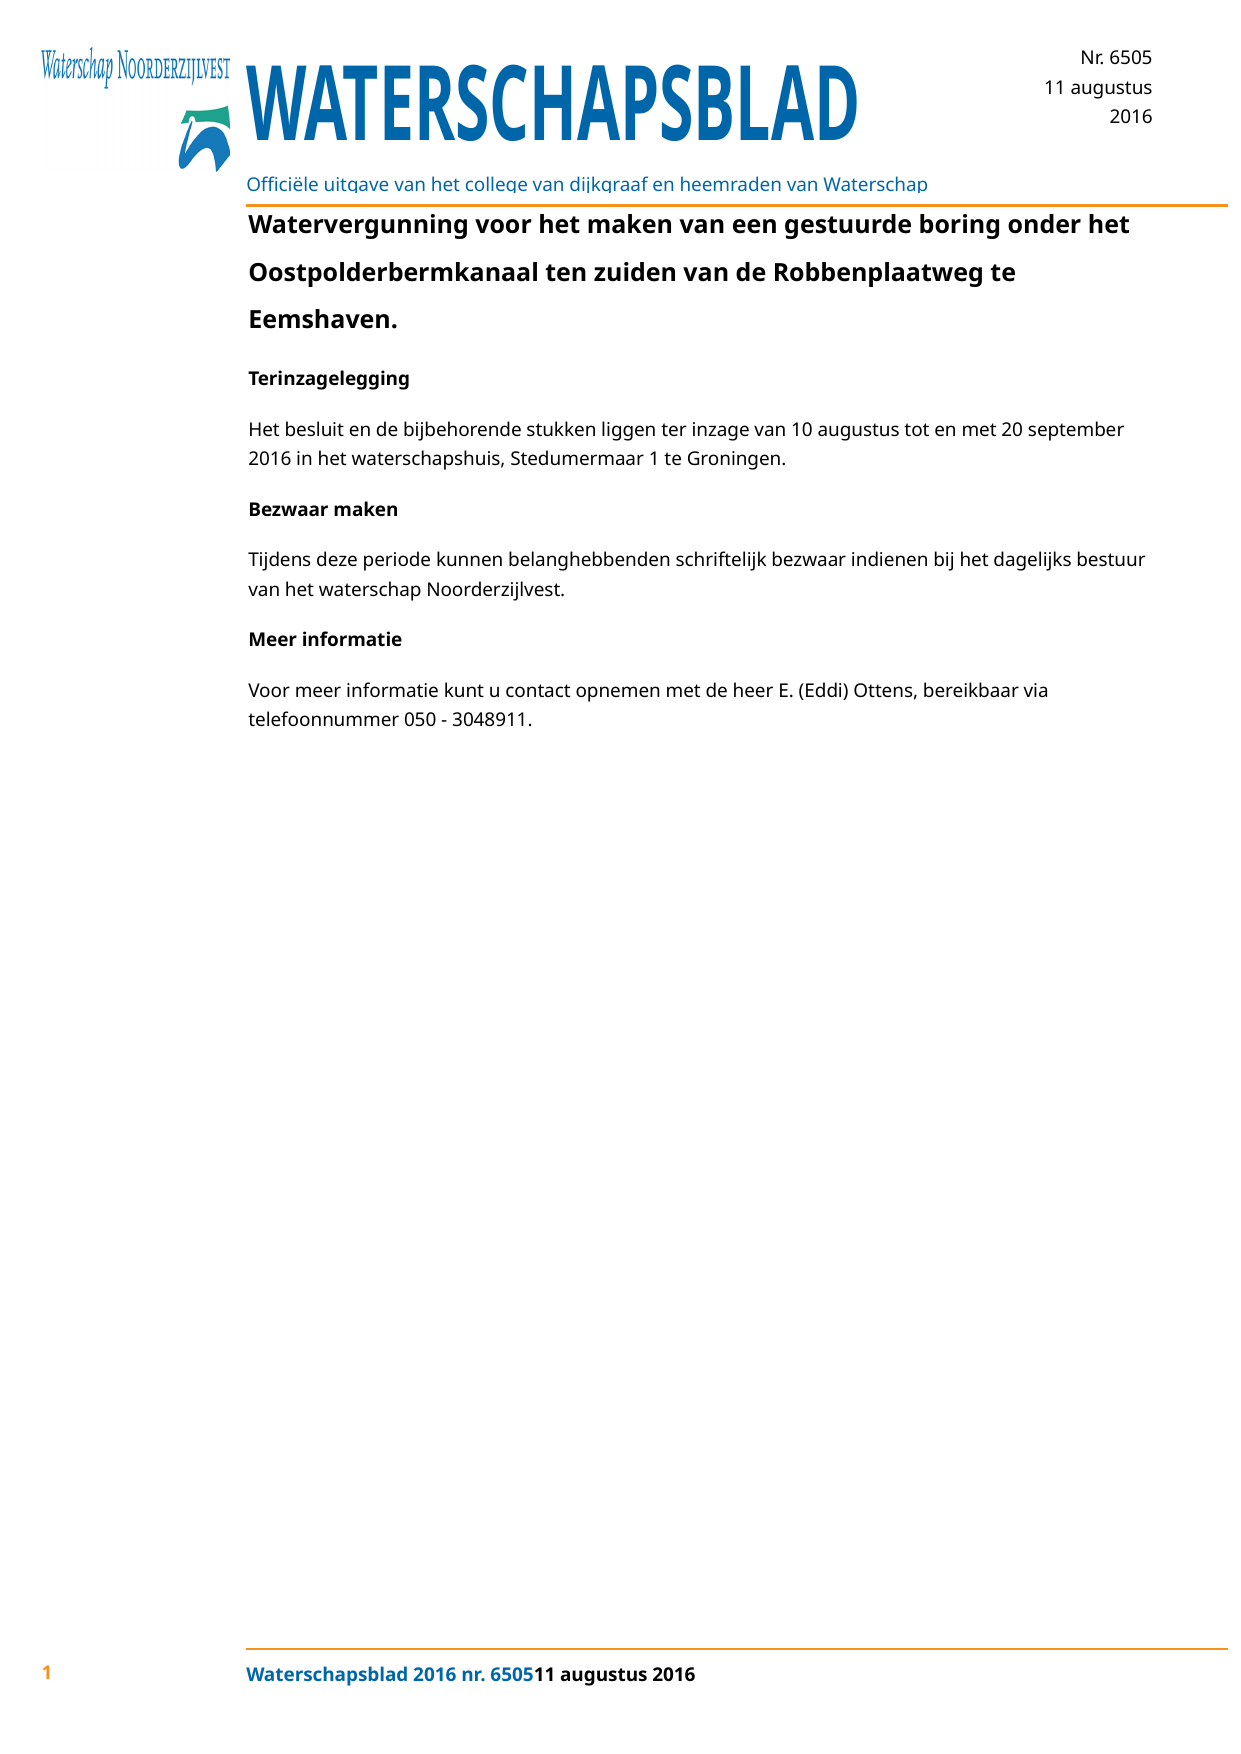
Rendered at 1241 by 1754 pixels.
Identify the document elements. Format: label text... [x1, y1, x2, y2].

text Voor meer informatie kunt u contact opnemen met de heer E. (Eddi) Ottens, bereikbaar via telefoonnummer 050 - 3048911. [248, 677, 1152, 732]
text Het besluit en de bijbehorende stukken liggen ter inzage van 10 augustus tot en met 20 september 2016 in het waterschapshuis, Stedumermaar 1 te Groningen. [248, 416, 1152, 471]
text Bezwaar maken [248, 496, 1152, 522]
text Terinzagelegging [248, 366, 1152, 391]
text Tijdens deze periode kunnen belanghebbenden schriftelijk bezwaar indienen bij het dagelijks bestuur van het waterschap Noorderzijlvest. [248, 546, 1152, 602]
picture [41, 47, 231, 172]
text Watervergunning voor het maken van een gestuurde boring onder het Oostpolderbermkanaal ten zuiden van de Robbenplaatweg te Eemshaven. [248, 207, 1152, 336]
text Meer informatie [248, 626, 1152, 652]
